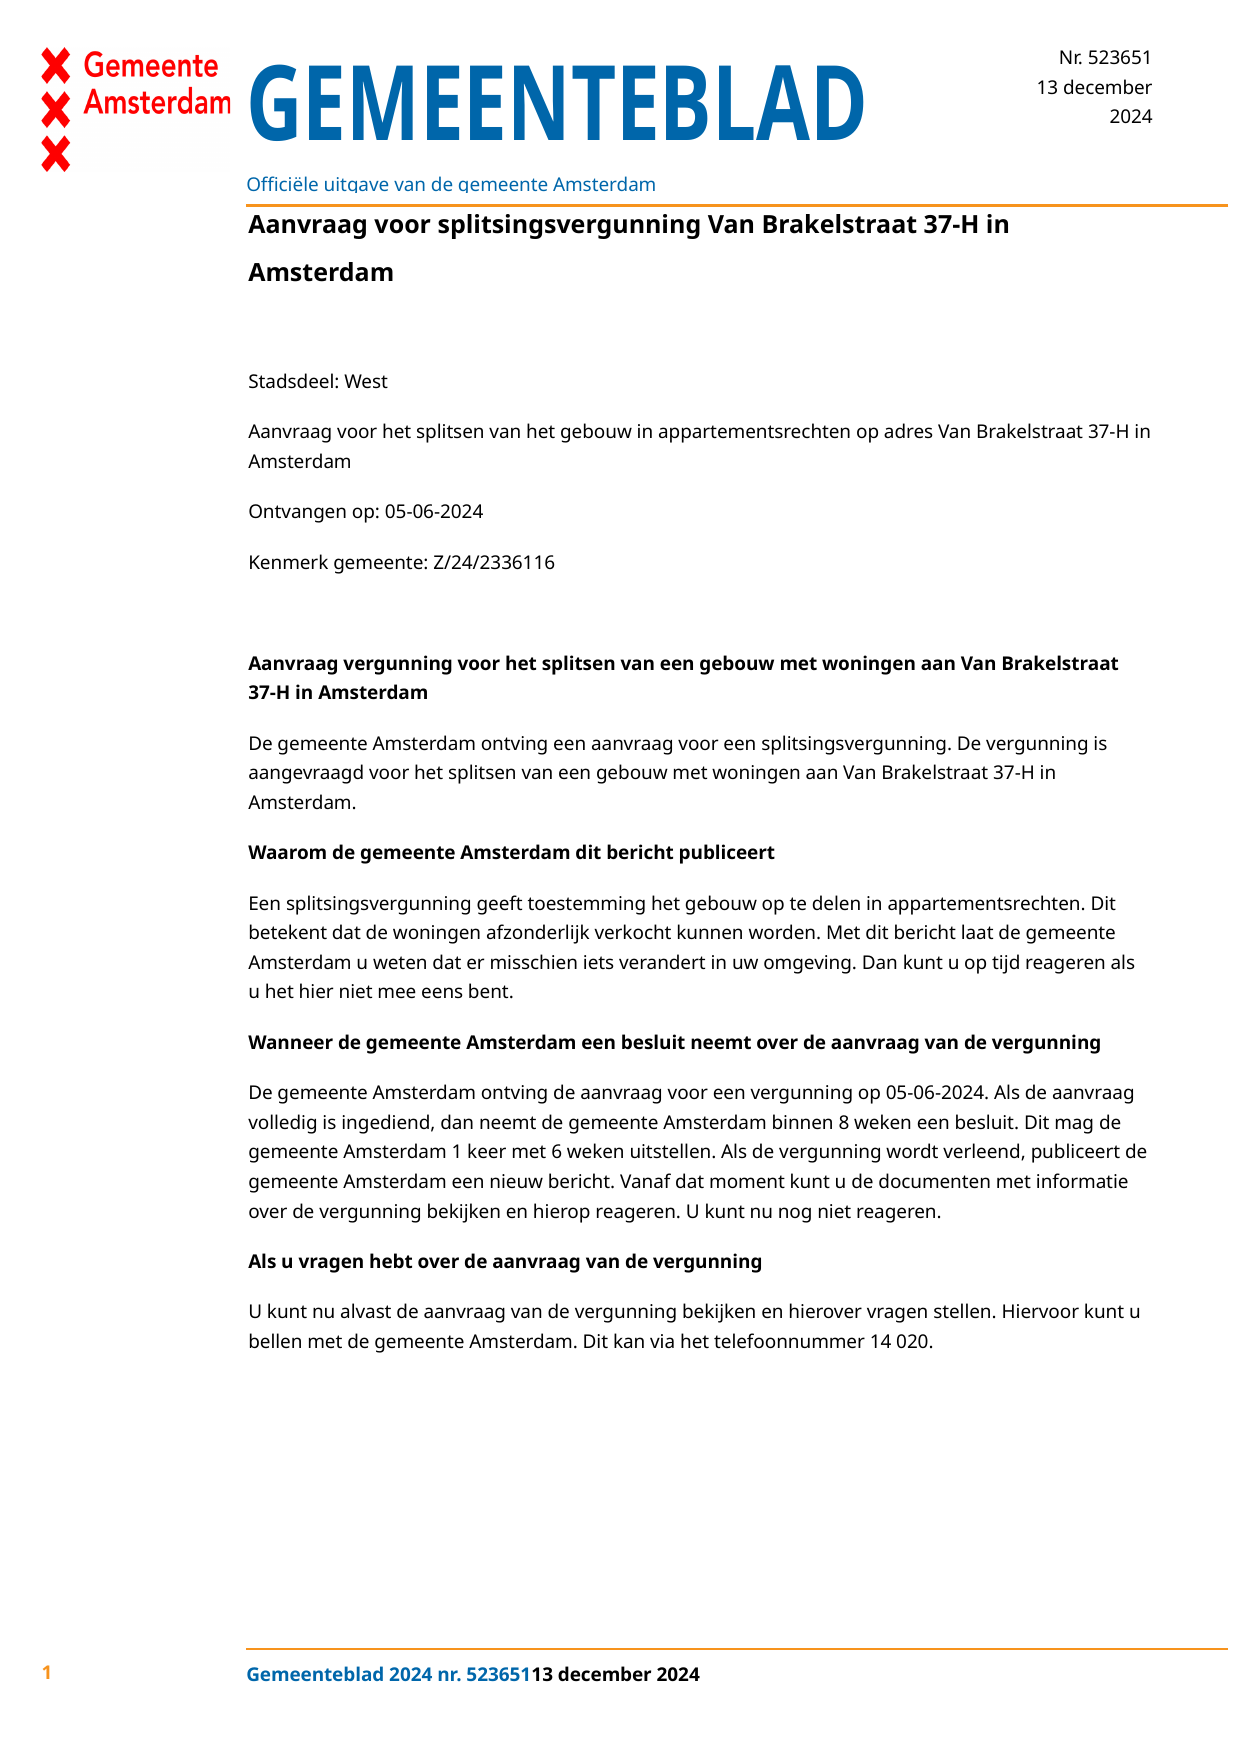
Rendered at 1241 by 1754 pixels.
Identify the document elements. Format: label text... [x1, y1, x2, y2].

picture [41, 47, 231, 172]
text Aanvraag vergunning voor het splitsen van een gebouw met woningen aan Van Brakelstraat 37-H in Amsterdam [248, 650, 1152, 705]
text Een splitsingsvergunning geeft toestemming het gebouw op te delen in appartementsrechten. Dit betekent dat de woningen afzonderlijk verkocht kunnen worden. Met dit bericht laat de gemeente Amsterdam u weten dat er misschien iets verandert in uw omgeving. Dan kunt u op tijd reageren als u het hier niet mee eens bent. [248, 890, 1152, 1004]
text Aanvraag voor splitsingsvergunning Van Brakelstraat 37-H in Amsterdam [248, 207, 1152, 288]
text De gemeente Amsterdam ontving een aanvraag voor een splitsingsvergunning. De vergunning is aangevraagd voor het splitsen van een gebouw met woningen aan Van Brakelstraat 37-H in Amsterdam. [248, 730, 1152, 815]
text Aanvraag voor het splitsen van het gebouw in appartementsrechten op adres Van Brakelstraat 37-H in Amsterdam [248, 419, 1152, 474]
text U kunt nu alvast de aanvraag van de vergunning bekijken en hierover vragen stellen. Hiervoor kunt u bellen met de gemeente Amsterdam. Dit kan via het telefoonnummer 14 020. [248, 1299, 1152, 1354]
text Als u vragen hebt over de aanvraag van de vergunning [248, 1248, 1152, 1274]
text Kenmerk gemeente: Z/24/2336116 [248, 549, 1152, 575]
text Stadsdeel: West [248, 368, 1152, 394]
text De gemeente Amsterdam ontving de aanvraag voor een vergunning op 05-06-2024. Als de aanvraag volledig is ingediend, dan neemt de gemeente Amsterdam binnen 8 weken een besluit. Dit mag de gemeente Amsterdam 1 keer met 6 weken uitstellen. Als de vergunning wordt verleend, publiceert de gemeente Amsterdam een nieuw bericht. Vanaf dat moment kunt u de documenten met informatie over de vergunning bekijken en hierop reageren. U kunt nu nog niet reageren. [248, 1079, 1152, 1224]
text Waarom de gemeente Amsterdam dit bericht publiceert [248, 839, 1152, 865]
text Wanneer de gemeente Amsterdam een besluit neemt over de aanvraag van de vergunning [248, 1029, 1152, 1055]
text Ontvangen op: 05-06-2024 [248, 499, 1152, 524]
